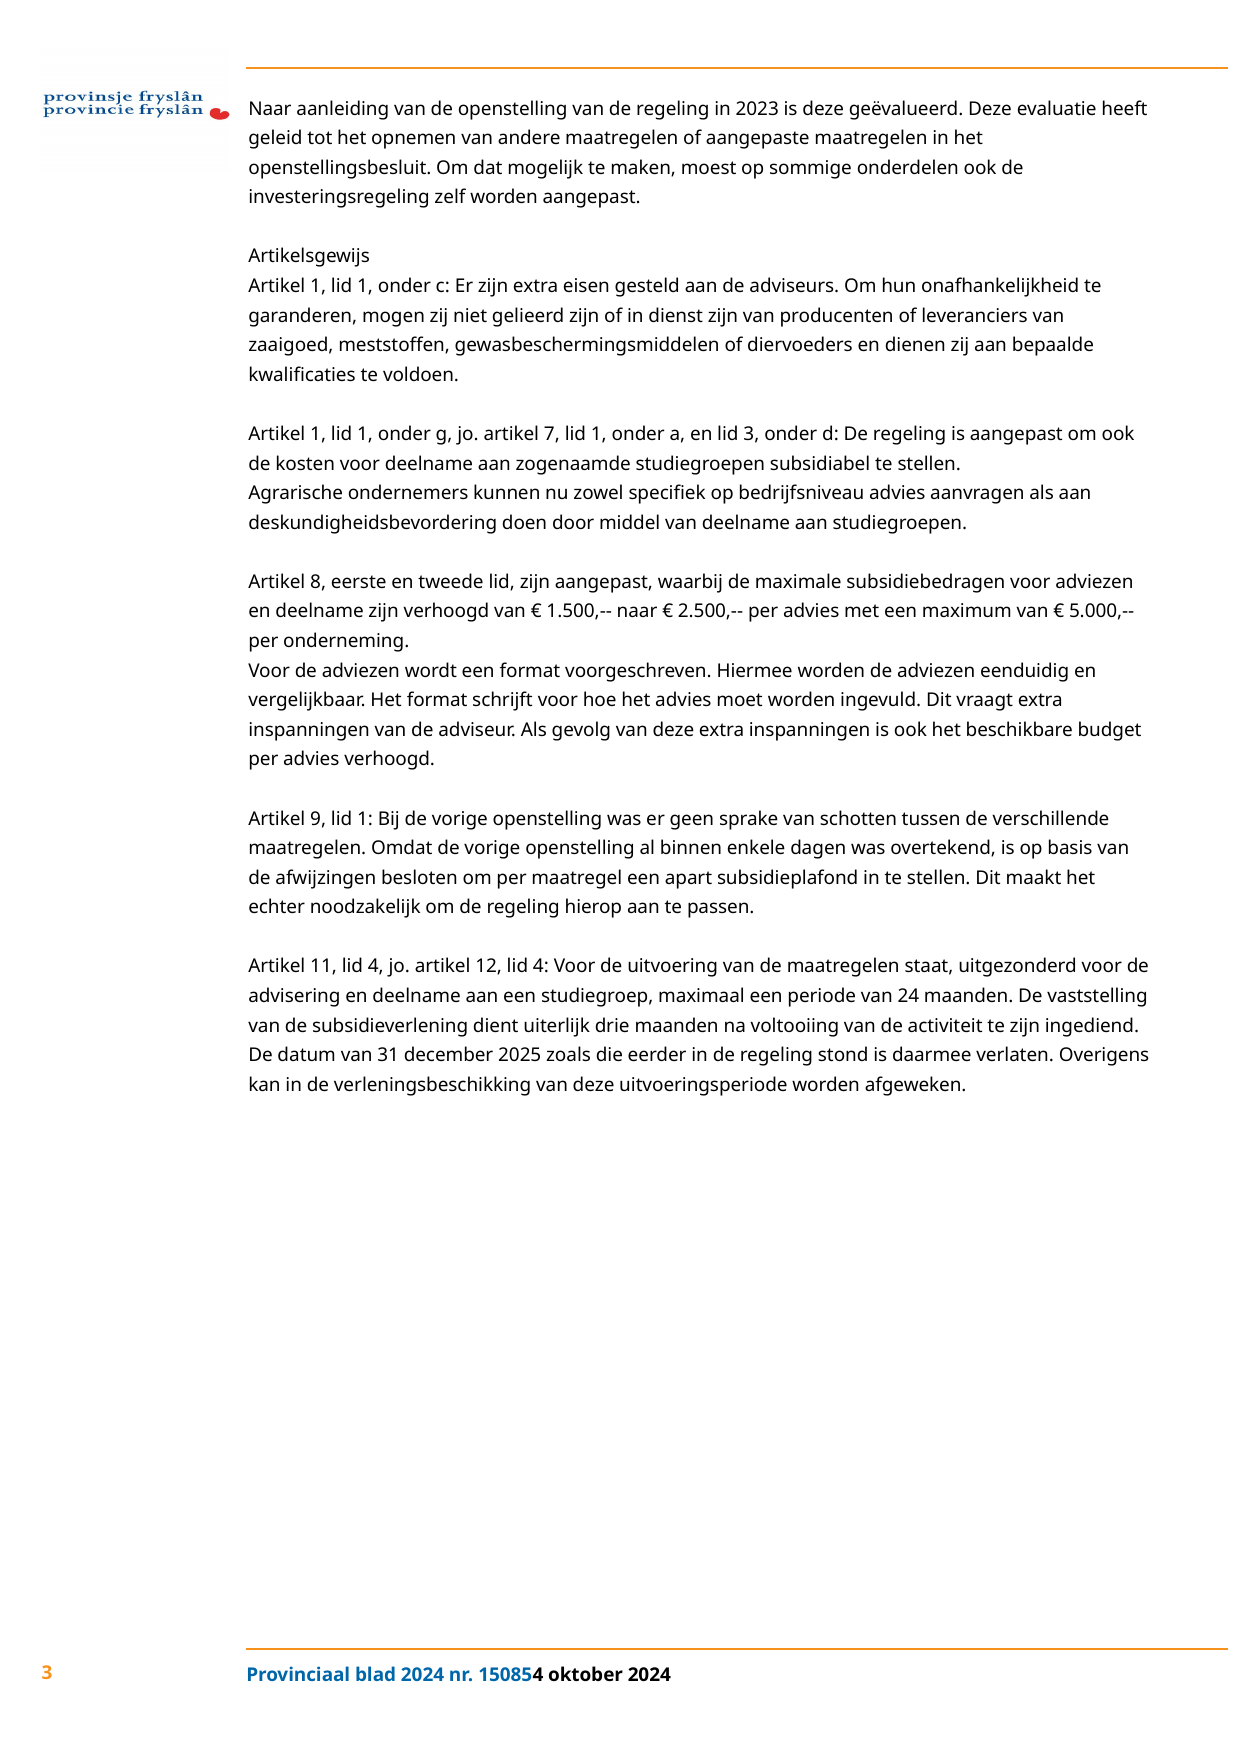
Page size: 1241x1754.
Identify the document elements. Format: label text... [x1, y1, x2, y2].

text Artikelsgewijs [248, 243, 1152, 268]
text Artikel 8, eerste en tweede lid, zijn aangepast, waarbij de maximale subsidiebedragen voor adviezen en deelname zijn verhoogd van € 1.500,-- naar € 2.500,-- per advies met een maximum van € 5.000,-- per onderneming. [248, 568, 1152, 653]
text Artikel 1, lid 1, onder c: Er zijn extra eisen gesteld aan de adviseurs. Om hun onafhankelijkheid te garanderen, mogen zij niet gelieerd zijn of in dienst zijn van producenten of leveranciers van zaaigoed, meststoffen, gewasbeschermingsmiddelen of diervoeders en dienen zij aan bepaalde kwalificaties te voldoen. [248, 272, 1152, 387]
text Voor de adviezen wordt een format voorgeschreven. Hiermee worden de adviezen eenduidig en vergelijkbaar. Het format schrijft voor hoe het advies moet worden ingevuld. Dit vraagt extra inspanningen van de adviseur. Als gevolg van deze extra inspanningen is ook het beschikbare budget per advies verhoogd. [248, 657, 1152, 771]
text Artikel 1, lid 1, onder g, jo. artikel 7, lid 1, onder a, en lid 3, onder d: De regeling is aangepast om ook de kosten voor deelname aan zogenaamde studiegroepen subsidiabel te stellen. [248, 420, 1152, 476]
text Naar aanleiding van de openstelling van de regeling in 2023 is deze geëvalueerd. Deze evaluatie heeft geleid tot het opnemen van andere maatregelen of aangepaste maatregelen in het openstellingsbesluit. Om dat mogelijk te maken, moest op sommige onderdelen ook de investeringsregeling zelf worden aangepast. [248, 95, 1152, 209]
text Artikel 9, lid 1: Bij de vorige openstelling was er geen sprake van schotten tussen de verschillende maatregelen. Omdat de vorige openstelling al binnen enkele dagen was overtekend, is op basis van de afwijzingen besloten om per maatregel een apart subsidieplafond in te stellen. Dit maakt het echter noodzakelijk om de regeling hierop aan te passen. [248, 805, 1152, 919]
text Agrarische ondernemers kunnen nu zowel specifiek op bedrijfsniveau advies aanvragen als aan deskundigheidsbevordering doen door middel van deelname aan studiegroepen. [248, 479, 1152, 535]
picture [41, 47, 231, 172]
text Artikel 11, lid 4, jo. artikel 12, lid 4: Voor de uitvoering van de maatregelen staat, uitgezonderd voor de advisering en deelname aan een studiegroep, maximaal een periode van 24 maanden. De vaststelling van de subsidieverlening dient uiterlijk drie maanden na voltooiing van de activiteit te zijn ingediend. De datum van 31 december 2025 zoals die eerder in de regeling stond is daarmee verlaten. Overigens kan in de verleningsbeschikking van deze uitvoeringsperiode worden afgeweken. [248, 953, 1152, 1097]
